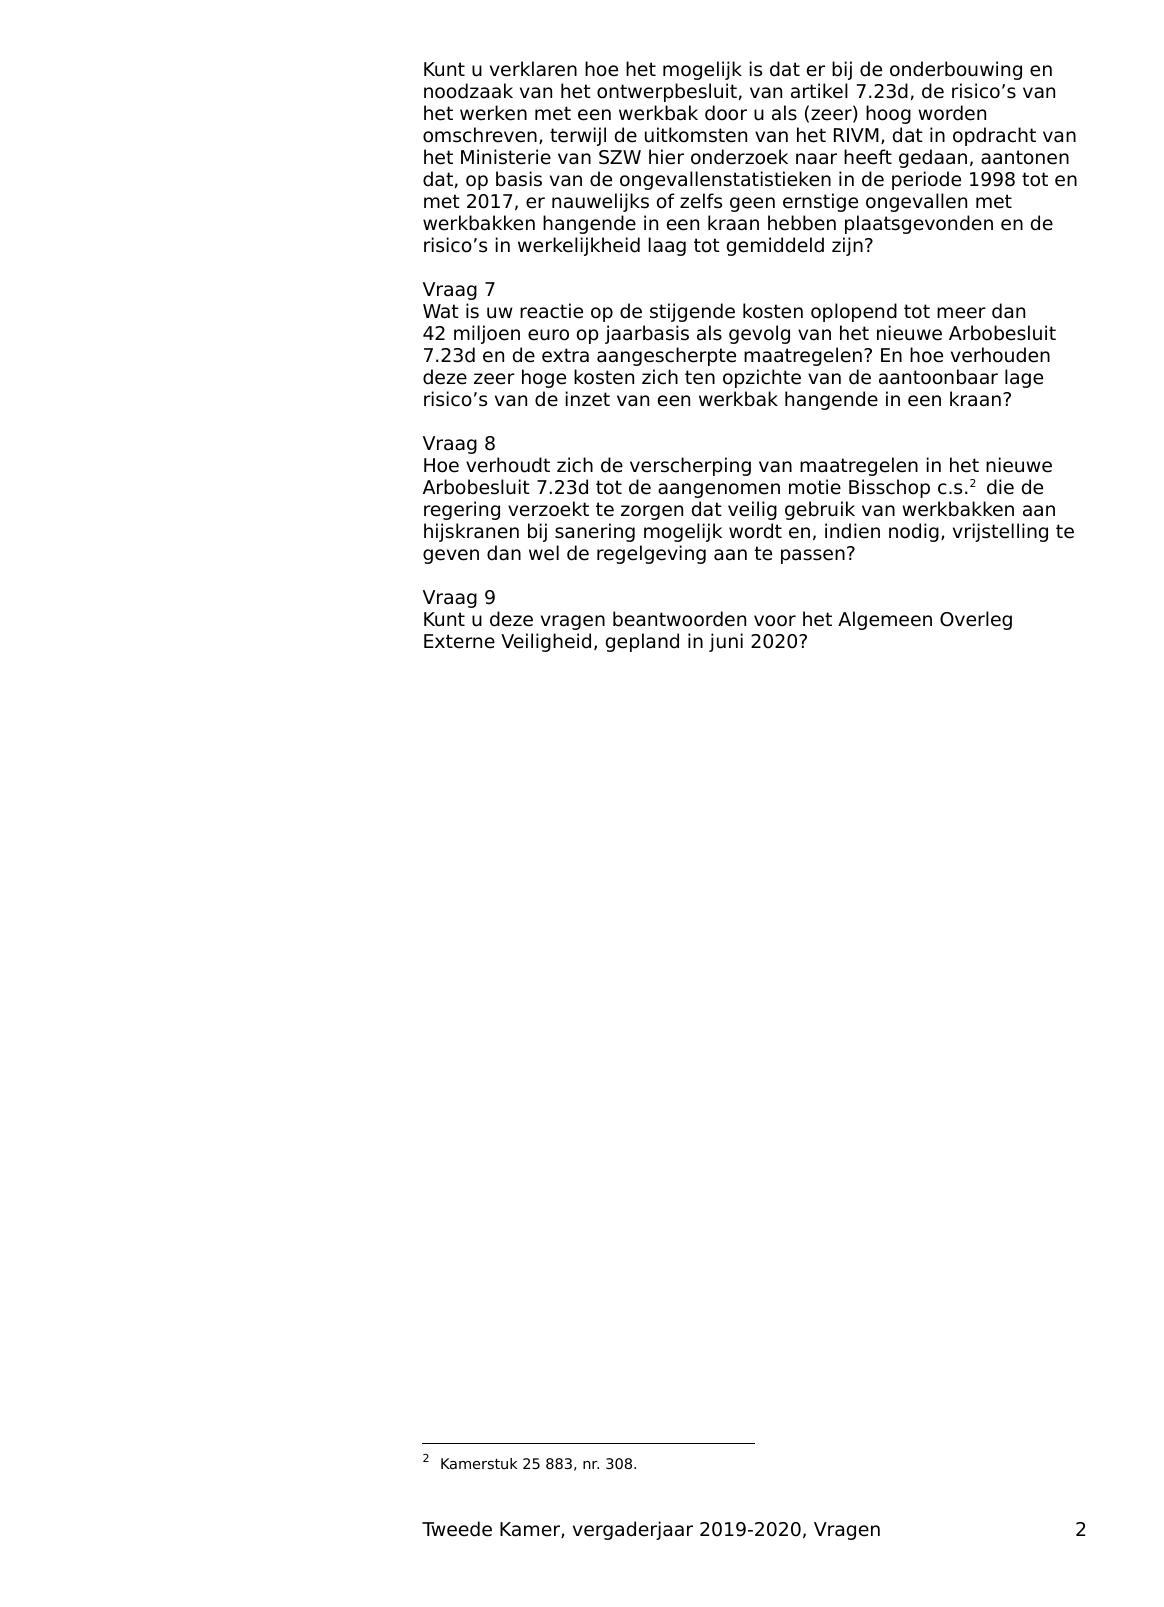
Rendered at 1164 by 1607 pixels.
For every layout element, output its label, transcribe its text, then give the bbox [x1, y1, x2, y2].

text Kunt u verklaren hoe het mogelijk is dat er bij de onderbouwing en noodzaak van het ontwerpbesluit, van artikel 7.23d, de risico’s van het werken met een werkbak door u als (zeer) hoog worden omschreven, terwijl de uitkomsten van het RIVM, dat in opdracht van het Ministerie van SZW hier onderzoek naar heeft gedaan, aantonen dat, op basis van de ongevallenstatistieken in de periode 1998 tot en met 2017, er nauwelijks of zelfs geen ernstige ongevallen met werkbakken hangende in een kraan hebben plaatsgevonden en de risico’s in werkelijkheid laag tot gemiddeld zijn? [422, 59, 1087, 257]
text Hoe verhoudt zich de verscherping van maatregelen in het nieuwe Arbobesluit 7.23d tot de aangenomen motie Bisschop c.s. die de regering verzoekt te zorgen dat veilig gebruik van werkbakken aan hijskranen bij sanering mogelijk wordt en, indien nodig, vrijstelling te geven dan wel de regelgeving aan te passen? [422, 455, 1087, 565]
text Kunt u deze vragen beantwoorden voor het Algemeen Overleg Externe Veiligheid, gepland in juni 2020? [422, 609, 1087, 653]
text Kamerstuk 25 883, nr. 308. [422, 1452, 1087, 1474]
text Vraag 7 [422, 279, 1087, 301]
text Vraag 8 [422, 433, 1087, 455]
text Vraag 9 [422, 587, 1087, 609]
text Wat is uw reactie op de stijgende kosten oplopend tot meer dan 42 miljoen euro op jaarbasis als gevolg van het nieuwe Arbobesluit 7.23d en de extra aangescherpte maatregelen? En hoe verhouden deze zeer hoge kosten zich ten opzichte van de aantoonbaar lage risico’s van de inzet van een werkbak hangende in een kraan? [422, 301, 1087, 411]
